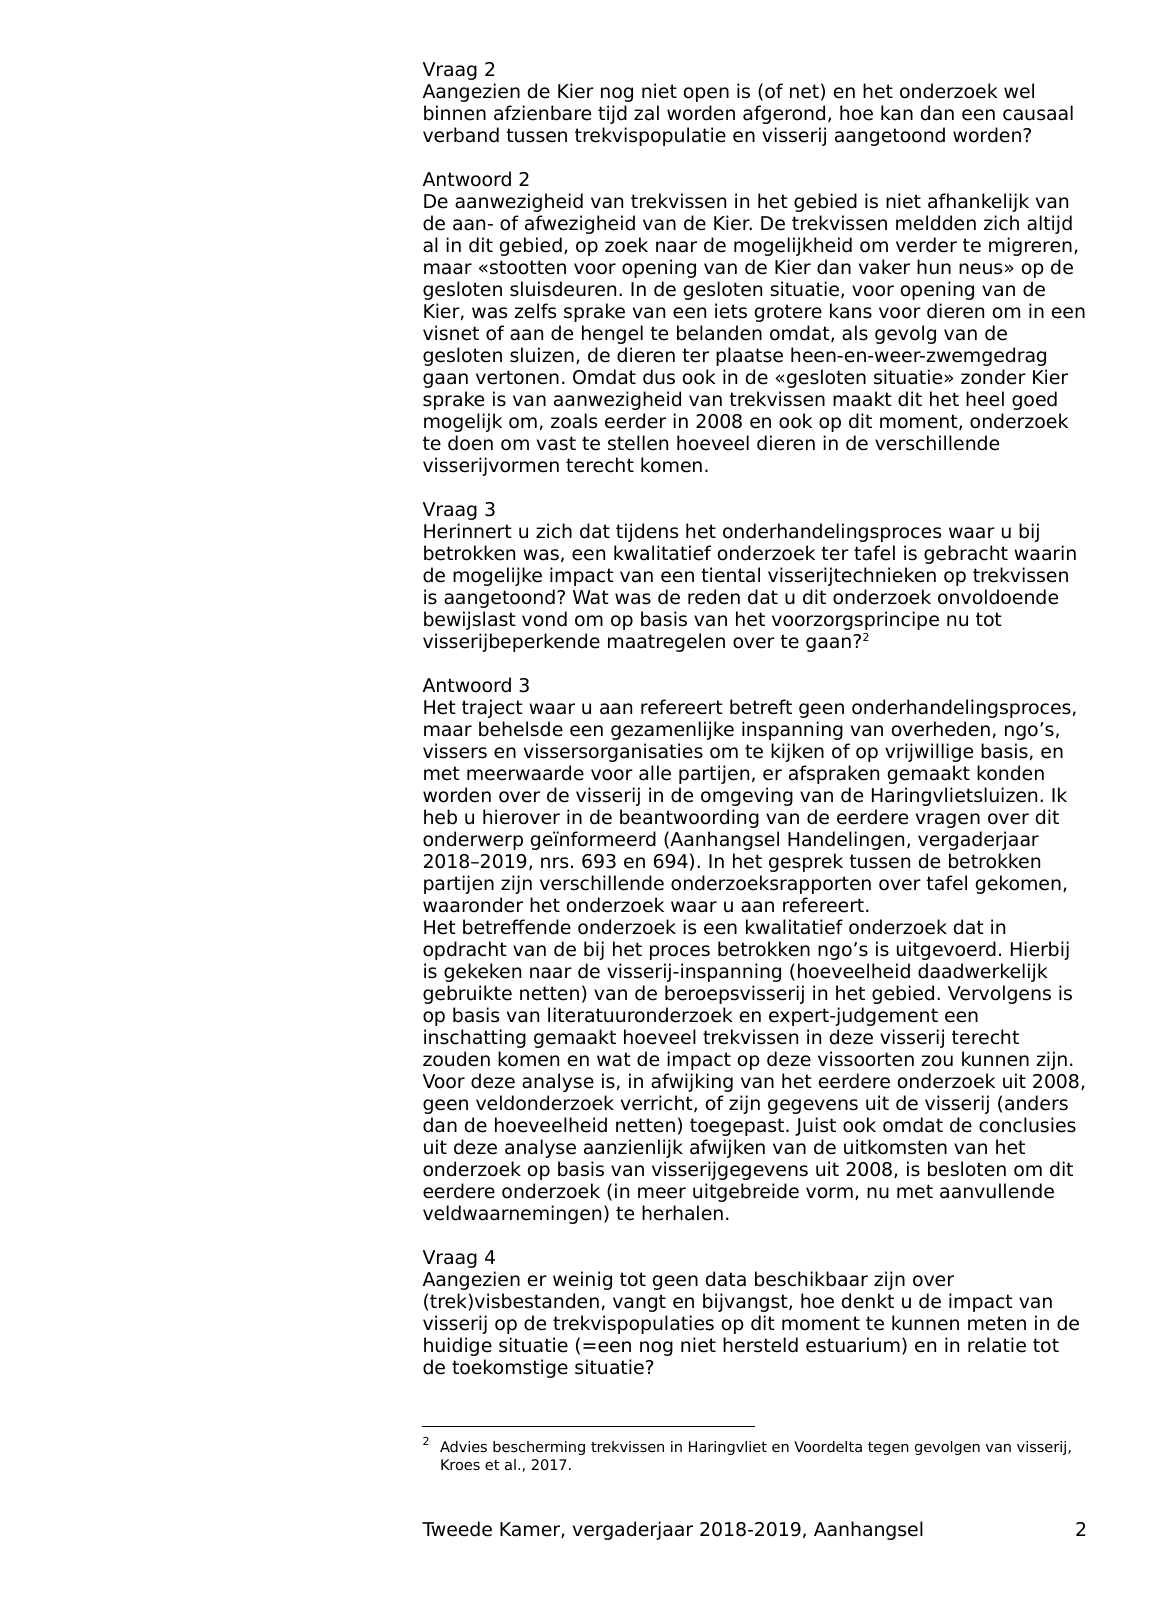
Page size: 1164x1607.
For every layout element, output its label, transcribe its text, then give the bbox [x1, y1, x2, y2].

text Aangezien de Kier nog niet open is (of net) en het onderzoek wel binnen afzienbare tijd zal worden afgerond, hoe kan dan een causaal verband tussen trekvispopulatie en visserij aangetoond worden? [422, 81, 1087, 147]
text Aangezien er weinig tot geen data beschikbaar zijn over (trek)visbestanden, vangt en bijvangst, hoe denkt u de impact van visserij op de trekvispopulaties op dit moment te kunnen meten in de huidige situatie (=een nog niet hersteld estuarium) en in relatie tot de toekomstige situatie? [422, 1269, 1087, 1379]
text De aanwezigheid van trekvissen in het gebied is niet afhankelijk van de aan- of afwezigheid van de Kier. De trekvissen meldden zich altijd al in dit gebied, op zoek naar de mogelijkheid om verder te migreren, maar «stootten voor opening van de Kier dan vaker hun neus» op de gesloten sluisdeuren. In de gesloten situatie, voor opening van de Kier, was zelfs sprake van een iets grotere kans voor dieren om in een visnet of aan de hengel te belanden omdat, als gevolg van de gesloten sluizen, de dieren ter plaatse heen-en-weer-zwemgedrag gaan vertonen. Omdat dus ook in de «gesloten situatie» zonder Kier sprake is van aanwezigheid van trekvissen maakt dit het heel goed mogelijk om, zoals eerder in 2008 en ook op dit moment, onderzoek te doen om vast te stellen hoeveel dieren in de verschillende visserijvormen terecht komen. [422, 191, 1087, 477]
text Het traject waar u aan refereert betreft geen onderhandelingsproces, maar behelsde een gezamenlijke inspanning van overheden, ngo’s, vissers en vissersorganisaties om te kijken of op vrijwillige basis, en met meerwaarde voor alle partijen, er afspraken gemaakt konden worden over de visserij in de omgeving van de Haringvlietsluizen. Ik heb u hierover in de beantwoording van de eerdere vragen over dit onderwerp geïnformeerd (Aanhangsel Handelingen, vergaderjaar 2018–2019, nrs. 693 en 694). In het gesprek tussen de betrokken partijen zijn verschillende onderzoeksrapporten over tafel gekomen, waaronder het onderzoek waar u aan refereert. [422, 697, 1087, 917]
text Advies bescherming trekvissen in Haringvliet en Voordelta tegen gevolgen van visserij, Kroes et al., 2017. [422, 1435, 1087, 1474]
text Vraag 2 [422, 59, 1087, 81]
text Herinnert u zich dat tijdens het onderhandelingsproces waar u bij betrokken was, een kwalitatief onderzoek ter tafel is gebracht waarin de mogelijke impact van een tiental visserijtechnieken op trekvissen is aangetoond? Wat was de reden dat u dit onderzoek onvoldoende bewijslast vond om op basis van het voorzorgsprincipe nu tot visserijbeperkende maatregelen over te gaan? [422, 521, 1087, 653]
text Antwoord 3 [422, 675, 1087, 697]
text Antwoord 2 [422, 169, 1087, 191]
text Vraag 4 [422, 1247, 1087, 1269]
text Het betreffende onderzoek is een kwalitatief onderzoek dat in opdracht van de bij het proces betrokken ngo’s is uitgevoerd. Hierbij is gekeken naar de visserij-inspanning (hoeveelheid daadwerkelijk gebruikte netten) van de beroepsvisserij in het gebied. Vervolgens is op basis van literatuuronderzoek en expert-judgement een inschatting gemaakt hoeveel trekvissen in deze visserij terecht zouden komen en wat de impact op deze vissoorten zou kunnen zijn. Voor deze analyse is, in afwijking van het eerdere onderzoek uit 2008, geen veldonderzoek verricht, of zijn gegevens uit de visserij (anders dan de hoeveelheid netten) toegepast. Juist ook omdat de conclusies uit deze analyse aanzienlijk afwijken van de uitkomsten van het onderzoek op basis van visserijgegevens uit 2008, is besloten om dit eerdere onderzoek (in meer uitgebreide vorm, nu met aanvullende veldwaarnemingen) te herhalen. [422, 917, 1087, 1224]
text Vraag 3 [422, 499, 1087, 521]
